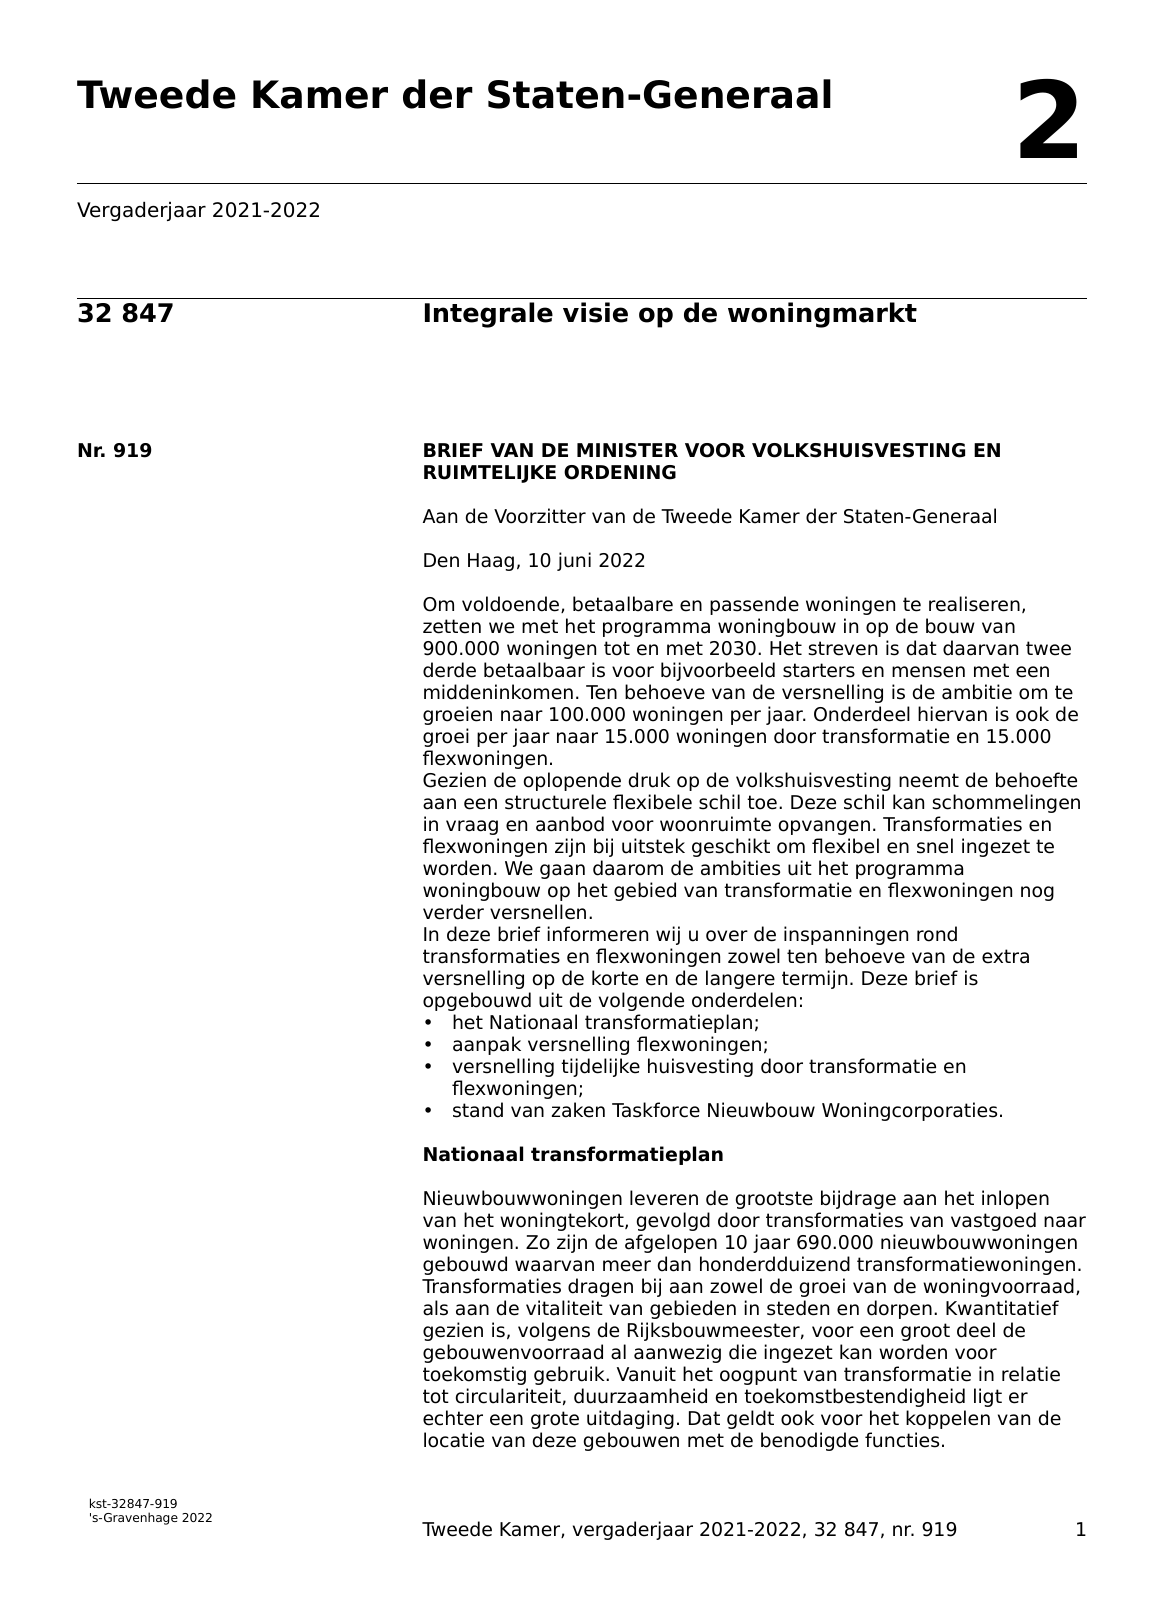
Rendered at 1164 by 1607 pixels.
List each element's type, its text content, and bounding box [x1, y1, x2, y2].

text • versnelling tijdelijke huisvesting door transformatie en flexwoningen; [422, 1056, 1087, 1100]
subtitle Nationaal transformatieplan [422, 1144, 1087, 1166]
text Aan de Voorzitter van de Tweede Kamer der Staten-Generaal [422, 506, 1087, 528]
table_header Tweede Kamer der Staten-Generaal [77, 59, 886, 183]
text Gezien de oplopende druk op de volkshuisvesting neemt de behoefte aan een structurele flexibele schil toe. Deze schil kan schommelingen in vraag en aanbod voor woonruimte opvangen. Transformaties en flexwoningen zijn bij uitstek geschikt om flexibel en snel ingezet te worden. We gaan daarom de ambities uit het programma woningbouw op het gebied van transformatie en flexwoningen nog verder versnellen. [422, 770, 1087, 924]
text Den Haag, 10 juni 2022 [422, 550, 1087, 572]
table_header 2 [886, 59, 1087, 183]
text Nieuwbouwwoningen leveren de grootste bijdrage aan het inlopen van het woningtekort, gevolgd door transformaties van vastgoed naar woningen. Zo zijn de afgelopen 10 jaar 690.000 nieuwbouwwoningen gebouwd waarvan meer dan honderdduizend transformatiewoningen. Transformaties dragen bij aan zowel de groei van de woningvoorraad, als aan de vitaliteit van gebieden in steden en dorpen. Kwantitatief gezien is, volgens de Rijksbouwmeester, voor een groot deel de gebouwenvoorraad al aanwezig die ingezet kan worden voor toekomstig gebruik. Vanuit het oogpunt van transformatie in relatie tot circulariteit, duurzaamheid en toekomstbestendigheid ligt er echter een grote uitdaging. Dat geldt ook voor het koppelen van de locatie van deze gebouwen met de benodigde functies. [422, 1188, 1087, 1452]
text 's-Gravenhage 2022 [88, 1511, 323, 1525]
text In deze brief informeren wij u over de inspanningen rond transformaties en flexwoningen zowel ten behoeve van de extra versnelling op de korte en de langere termijn. Deze brief is opgebouwd uit de volgende onderdelen: [422, 924, 1087, 1012]
text • aanpak versnelling flexwoningen; [422, 1034, 1087, 1056]
text • het Nationaal transformatieplan; [422, 1012, 1087, 1034]
subtitle Nr. 919 BRIEF VAN DE MINISTER VOOR VOLKSHUISVESTING EN RUIMTELIJKE ORDENING [77, 440, 1087, 484]
table_cell Vergaderjaar 2021-2022 [77, 184, 1087, 298]
subtitle 32 847 Integrale visie op de woningmarkt [77, 299, 1087, 329]
text kst-32847-919 [88, 1497, 323, 1511]
text • stand van zaken Taskforce Nieuwbouw Woningcorporaties. [422, 1100, 1087, 1122]
text Om voldoende, betaalbare en passende woningen te realiseren, zetten we met het programma woningbouw in op de bouw van 900.000 woningen tot en met 2030. Het streven is dat daarvan twee derde betaalbaar is voor bijvoorbeeld starters en mensen met een middeninkomen. Ten behoeve van de versnelling is de ambitie om te groeien naar 100.000 woningen per jaar. Onderdeel hiervan is ook de groei per jaar naar 15.000 woningen door transformatie en 15.000 flexwoningen. [422, 594, 1087, 770]
